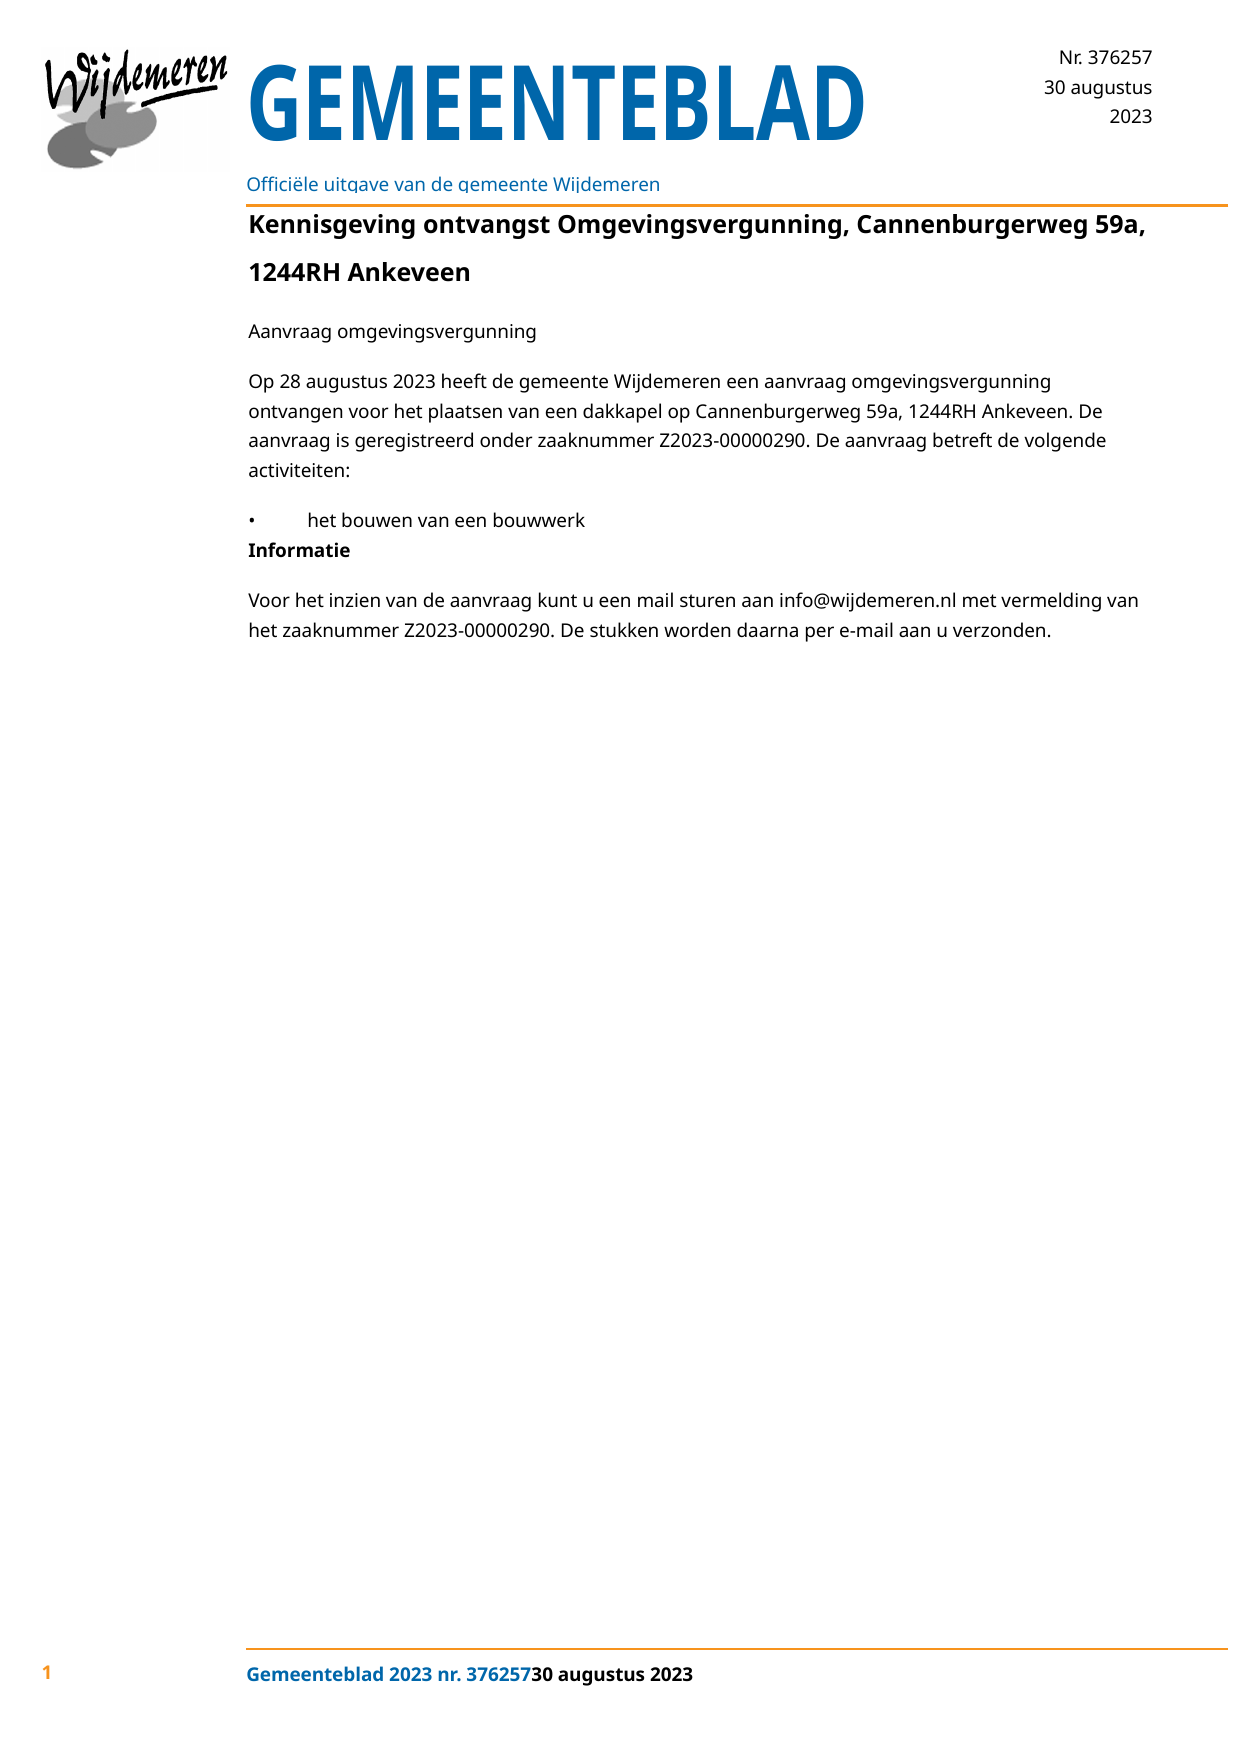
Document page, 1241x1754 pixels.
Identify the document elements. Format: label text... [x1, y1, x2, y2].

text Kennisgeving ontvangst Omgevingsvergunning, Cannenburgerweg 59a, 1244RH Ankeveen [248, 207, 1152, 288]
text Informatie [248, 537, 1152, 563]
text Voor het inzien van de aanvraag kunt u een mail sturen aan info@wijdemeren.nl met vermelding van het zaaknummer Z2023-00000290. De stukken worden daarna per e-mail aan u verzonden. [248, 587, 1152, 643]
picture [41, 47, 231, 172]
text Aanvraag omgevingsvergunning [248, 318, 1152, 344]
list het bouwen van een bouwwerk [248, 507, 1152, 533]
text Op 28 augustus 2023 heeft de gemeente Wijdemeren een aanvraag omgevingsvergunning ontvangen voor het plaatsen van een dakkapel op Cannenburgerweg 59a, 1244RH Ankeveen. De aanvraag is geregistreerd onder zaaknummer Z2023-00000290. De aanvraag betreft de volgende activiteiten: [248, 368, 1152, 483]
